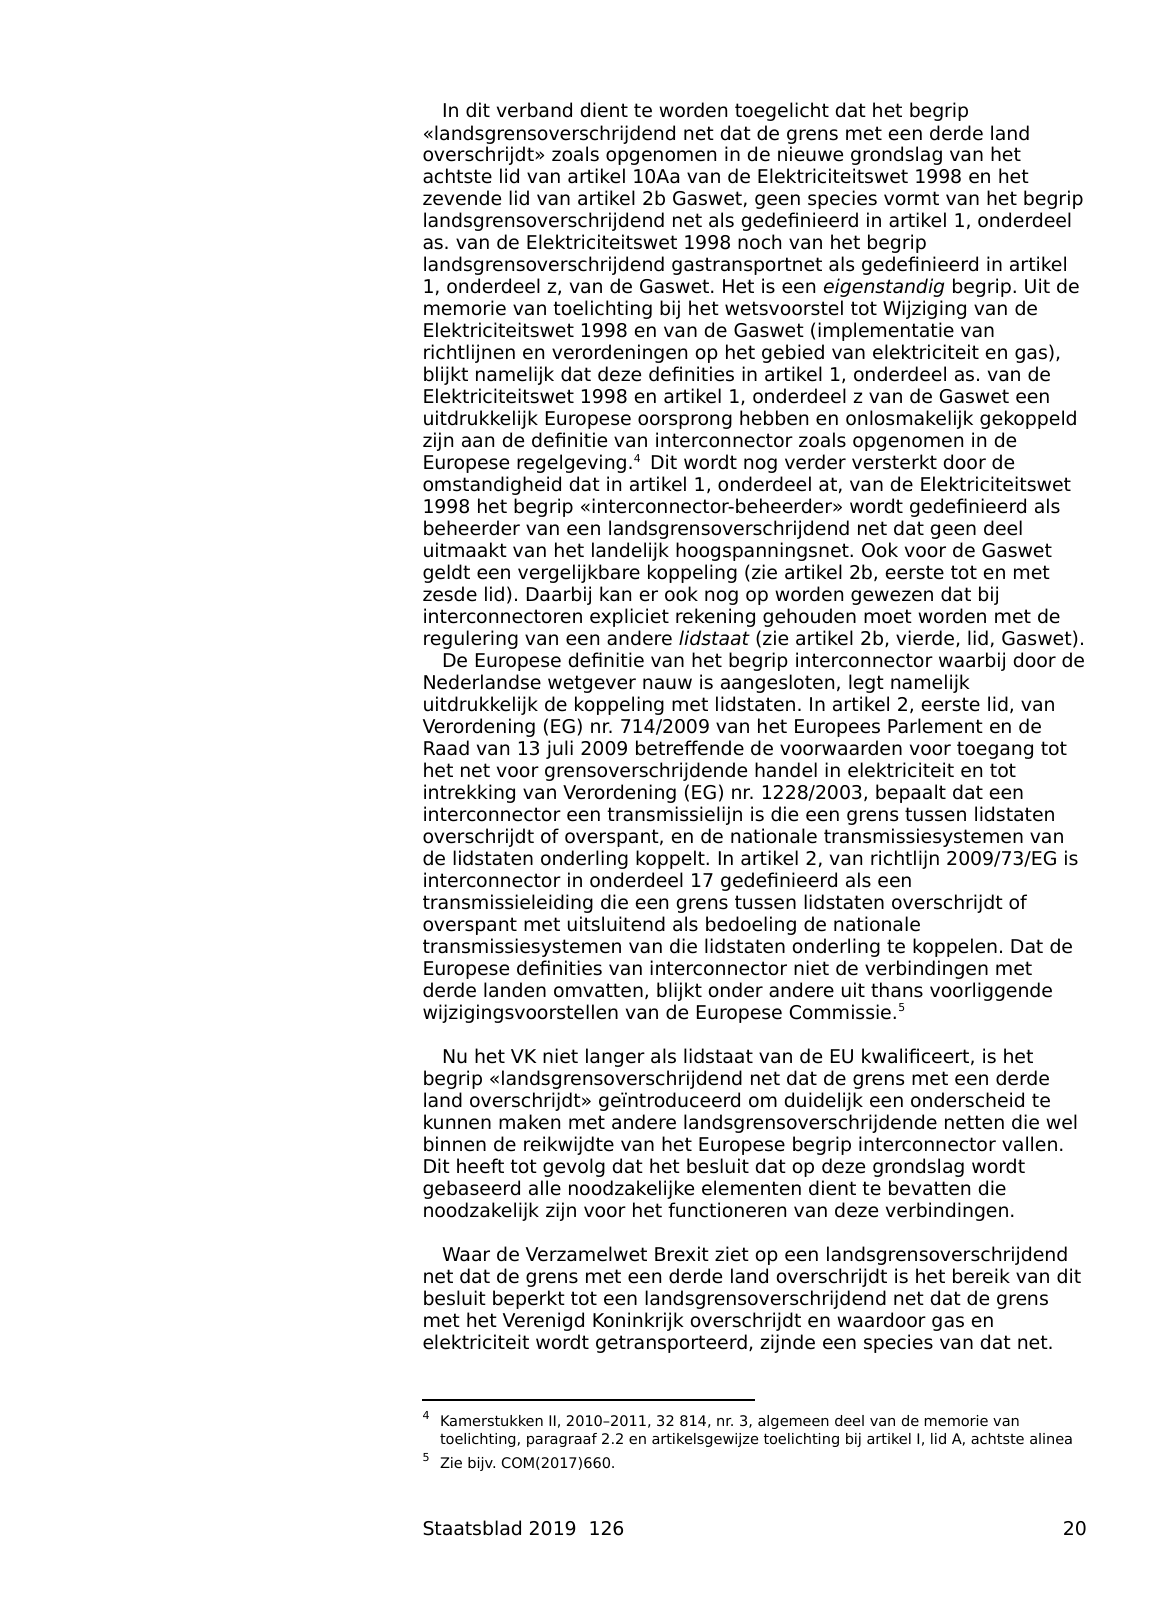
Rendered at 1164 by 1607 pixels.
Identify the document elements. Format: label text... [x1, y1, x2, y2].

text Waar de Verzamelwet Brexit ziet op een landsgrensoverschrijdend net dat de grens met een derde land overschrijdt is het bereik van dit besluit beperkt tot een landsgrensoverschrijdend net dat de grens met het Verenigd Koninkrijk overschrijdt en waardoor gas en elektriciteit wordt getransporteerd, zijnde een species van dat net. [422, 1244, 1087, 1354]
text De Europese definitie van het begrip interconnector waarbij door de Nederlandse wetgever nauw is aangesloten, legt namelijk uitdrukkelijk de koppeling met lidstaten. In artikel 2, eerste lid, van Verordening (EG) nr. 714/2009 van het Europees Parlement en de Raad van 13 juli 2009 betreffende de voorwaarden voor toegang tot het net voor grensoverschrijdende handel in elektriciteit en tot intrekking van Verordening (EG) nr. 1228/2003, bepaalt dat een interconnector een transmissielijn is die een grens tussen lidstaten overschrijdt of overspant, en de nationale transmissiesystemen van de lidstaten onderling koppelt. In artikel 2, van richtlijn 2009/73/EG is interconnector in onderdeel 17 gedefinieerd als een transmissieleiding die een grens tussen lidstaten overschrijdt of overspant met uitsluitend als bedoeling de nationale transmissiesystemen van die lidstaten onderling te koppelen. Dat de Europese definities van interconnector niet de verbindingen met derde landen omvatten, blijkt onder andere uit thans voorliggende wijzigingsvoorstellen van de Europese Commissie. [422, 650, 1087, 1023]
text Nu het VK niet langer als lidstaat van de EU kwalificeert, is het begrip «landsgrensoverschrijdend net dat de grens met een derde land overschrijdt» geïntroduceerd om duidelijk een onderscheid te kunnen maken met andere landsgrensoverschrijdende netten die wel binnen de reikwijdte van het Europese begrip interconnector vallen. Dit heeft tot gevolg dat het besluit dat op deze grondslag wordt gebaseerd alle noodzakelijke elementen dient te bevatten die noodzakelijk zijn voor het functioneren van deze verbindingen. [422, 1046, 1087, 1222]
text Kamerstukken II, 2010–2011, 32 814, nr. 3, algemeen deel van de memorie van toelichting, paragraaf 2.2 en artikelsgewijze toelichting bij artikel I, lid A, achtste alinea [422, 1409, 1087, 1448]
text In dit verband dient te worden toegelicht dat het begrip «landsgrensoverschrijdend net dat de grens met een derde land overschrijdt» zoals opgenomen in de nieuwe grondslag van het achtste lid van artikel 10Aa van de Elektriciteitswet 1998 en het zevende lid van artikel 2b Gaswet, geen species vormt van het begrip landsgrensoverschrijdend net als gedefinieerd in artikel 1, onderdeel as. van de Elektriciteitswet 1998 noch van het begrip landsgrensoverschrijdend gastransportnet als gedefinieerd in artikel 1, onderdeel z, van de Gaswet. Het is een eigenstandig begrip. Uit de memorie van toelichting bij het wetsvoorstel tot Wijziging van de Elektriciteitswet 1998 en van de Gaswet (implementatie van richtlijnen en verordeningen op het gebied van elektriciteit en gas), blijkt namelijk dat deze definities in artikel 1, onderdeel as. van de Elektriciteitswet 1998 en artikel 1, onderdeel z van de Gaswet een uitdrukkelijk Europese oorsprong hebben en onlosmakelijk gekoppeld zijn aan de definitie van interconnector zoals opgenomen in de Europese regelgeving. Dit wordt nog verder versterkt door de omstandigheid dat in artikel 1, onderdeel at, van de Elektriciteitswet 1998 het begrip «interconnector-beheerder» wordt gedefinieerd als beheerder van een landsgrensoverschrijdend net dat geen deel uitmaakt van het landelijk hoogspanningsnet. Ook voor de Gaswet geldt een vergelijkbare koppeling (zie artikel 2b, eerste tot en met zesde lid). Daarbij kan er ook nog op worden gewezen dat bij interconnectoren expliciet rekening gehouden moet worden met de regulering van een andere lidstaat (zie artikel 2b, vierde, lid, Gaswet). [422, 100, 1087, 650]
text Zie bijv. COM(2017)660. [422, 1451, 1087, 1473]
